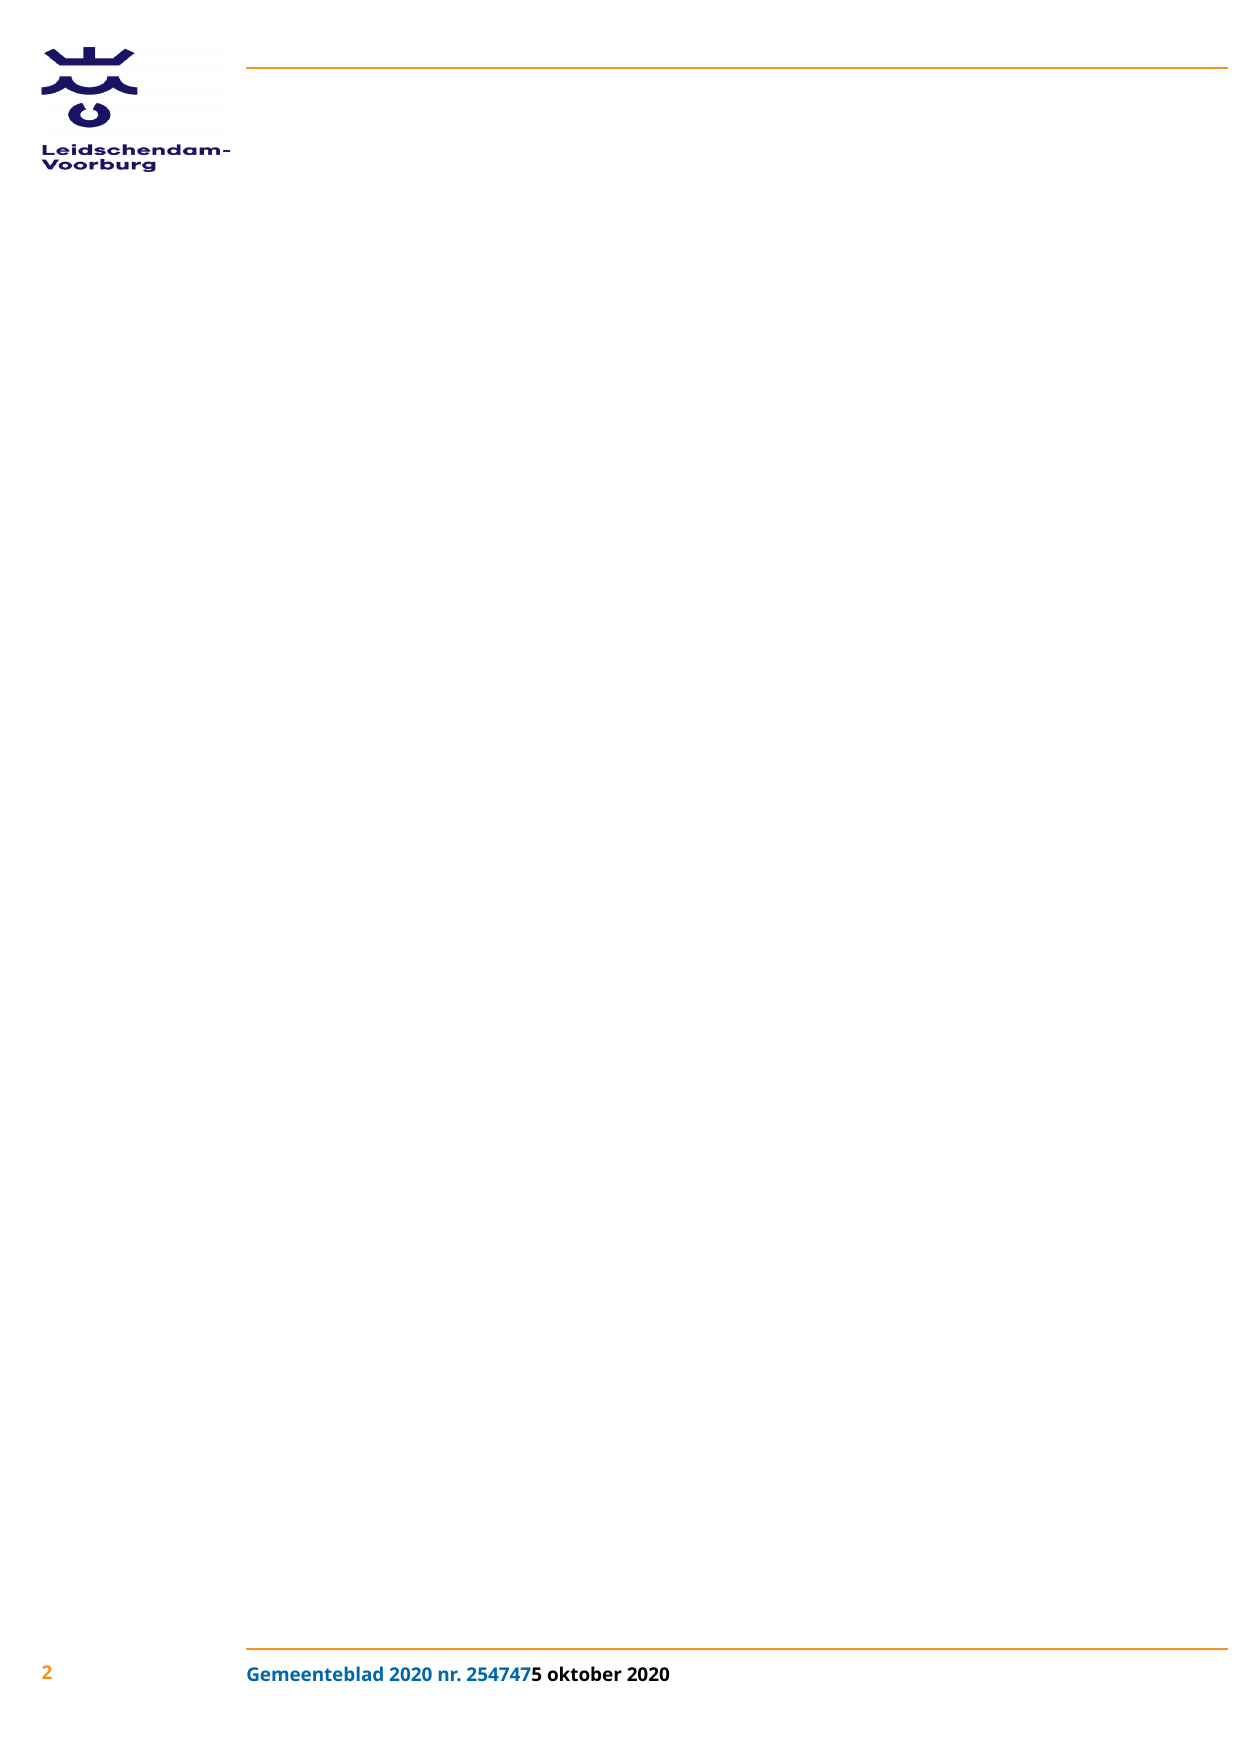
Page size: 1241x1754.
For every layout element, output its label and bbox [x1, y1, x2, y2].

picture [41, 47, 231, 172]
